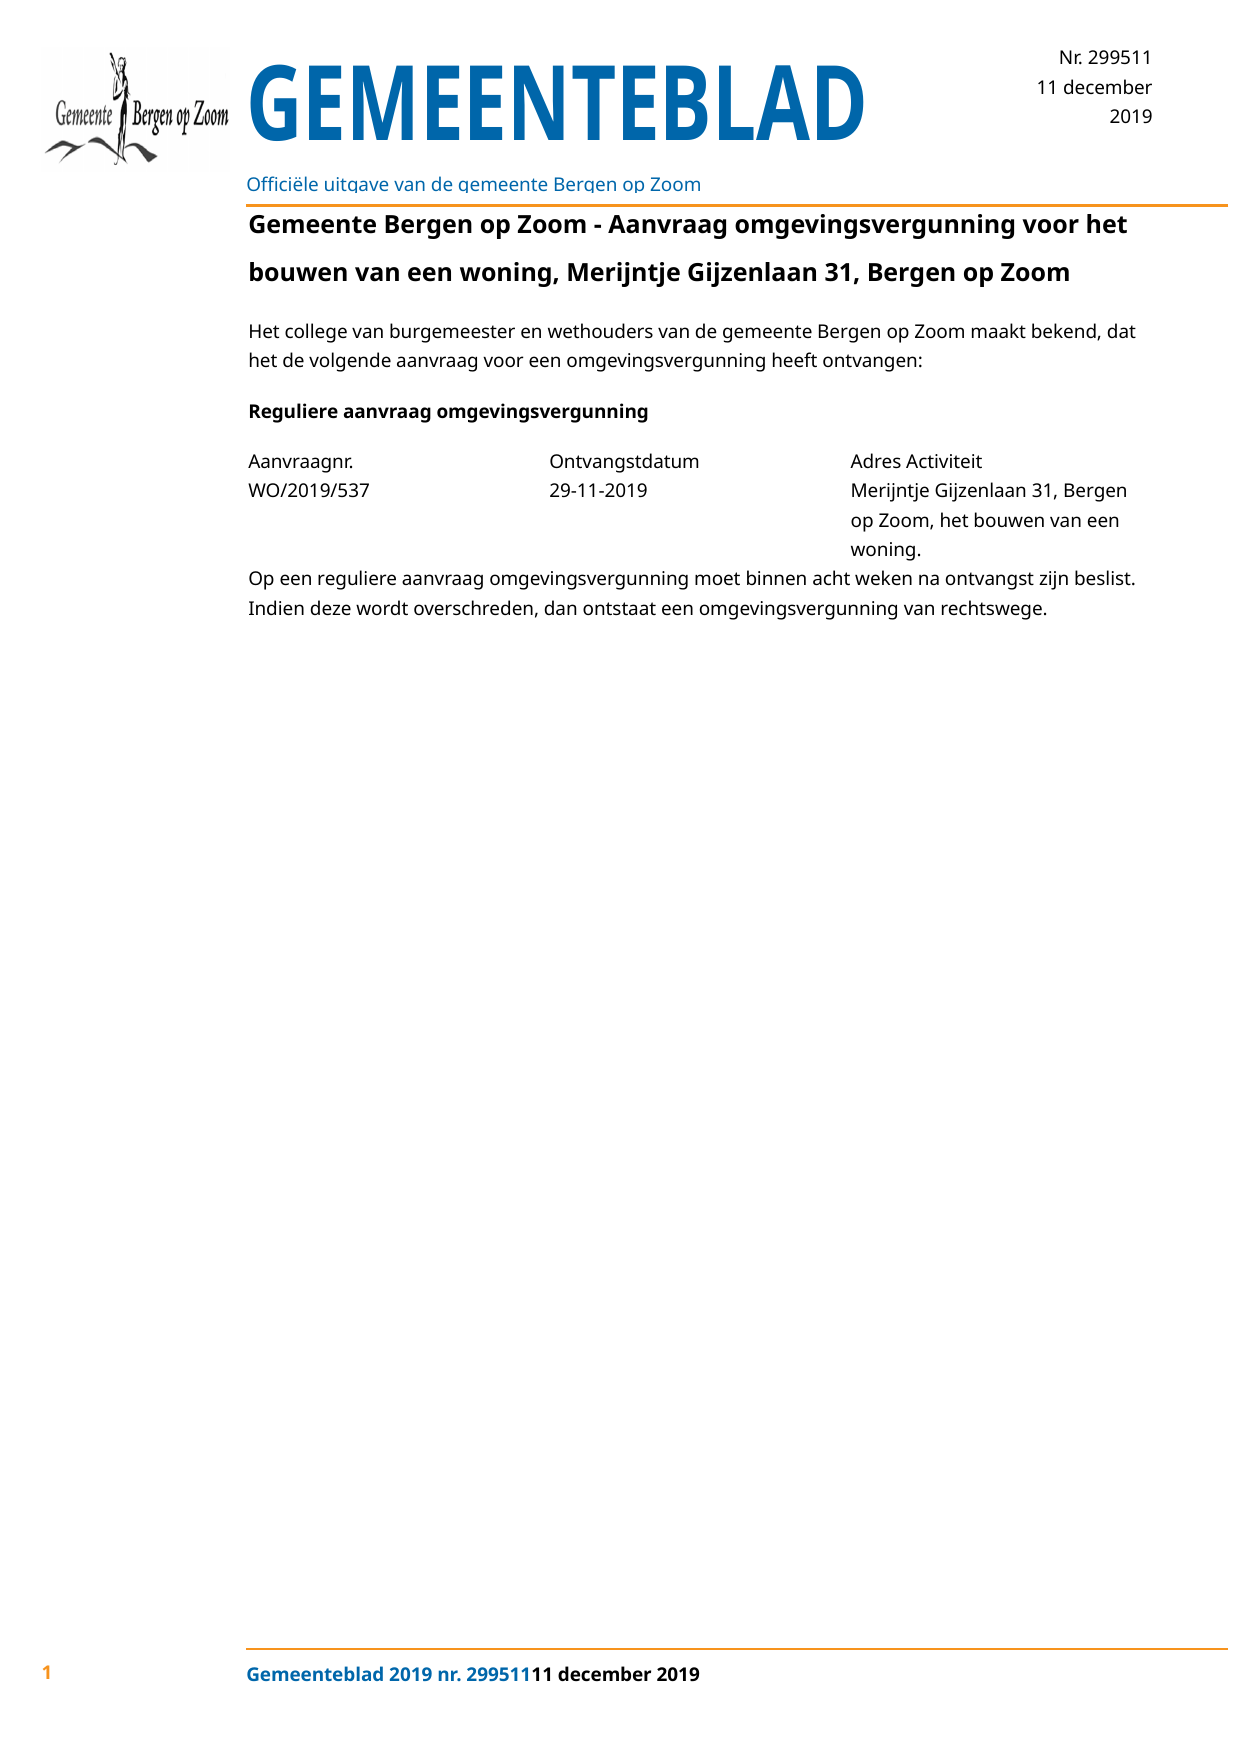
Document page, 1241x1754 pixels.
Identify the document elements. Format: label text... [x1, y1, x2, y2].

table_header WO/2019/537 [248, 478, 549, 562]
table_header Ontvangstdatum [549, 449, 850, 474]
picture [41, 47, 231, 172]
text Reguliere aanvraag omgevingsvergunning [248, 398, 1152, 424]
text Gemeente Bergen op Zoom - Aanvraag omgevingsvergunning voor het bouwen van een woning, Merijntje Gijzenlaan 31, Bergen op Zoom [248, 207, 1152, 288]
table_header 29-11-2019 [549, 478, 850, 562]
table_header Adres Activiteit [850, 449, 1152, 474]
table_header Aanvraagnr. [248, 449, 549, 474]
text Op een reguliere aanvraag omgevingsvergunning moet binnen acht weken na ontvangst zijn beslist. Indien deze wordt overschreden, dan ontstaat een omgevingsvergunning van rechtswege. [248, 566, 1152, 621]
table_header Merijntje Gijzenlaan 31, Bergen op Zoom, het bouwen van een woning. [850, 478, 1152, 562]
text Het college van burgemeester en wethouders van de gemeente Bergen op Zoom maakt bekend, dat het de volgende aanvraag voor een omgevingsvergunning heeft ontvangen: [248, 318, 1152, 373]
